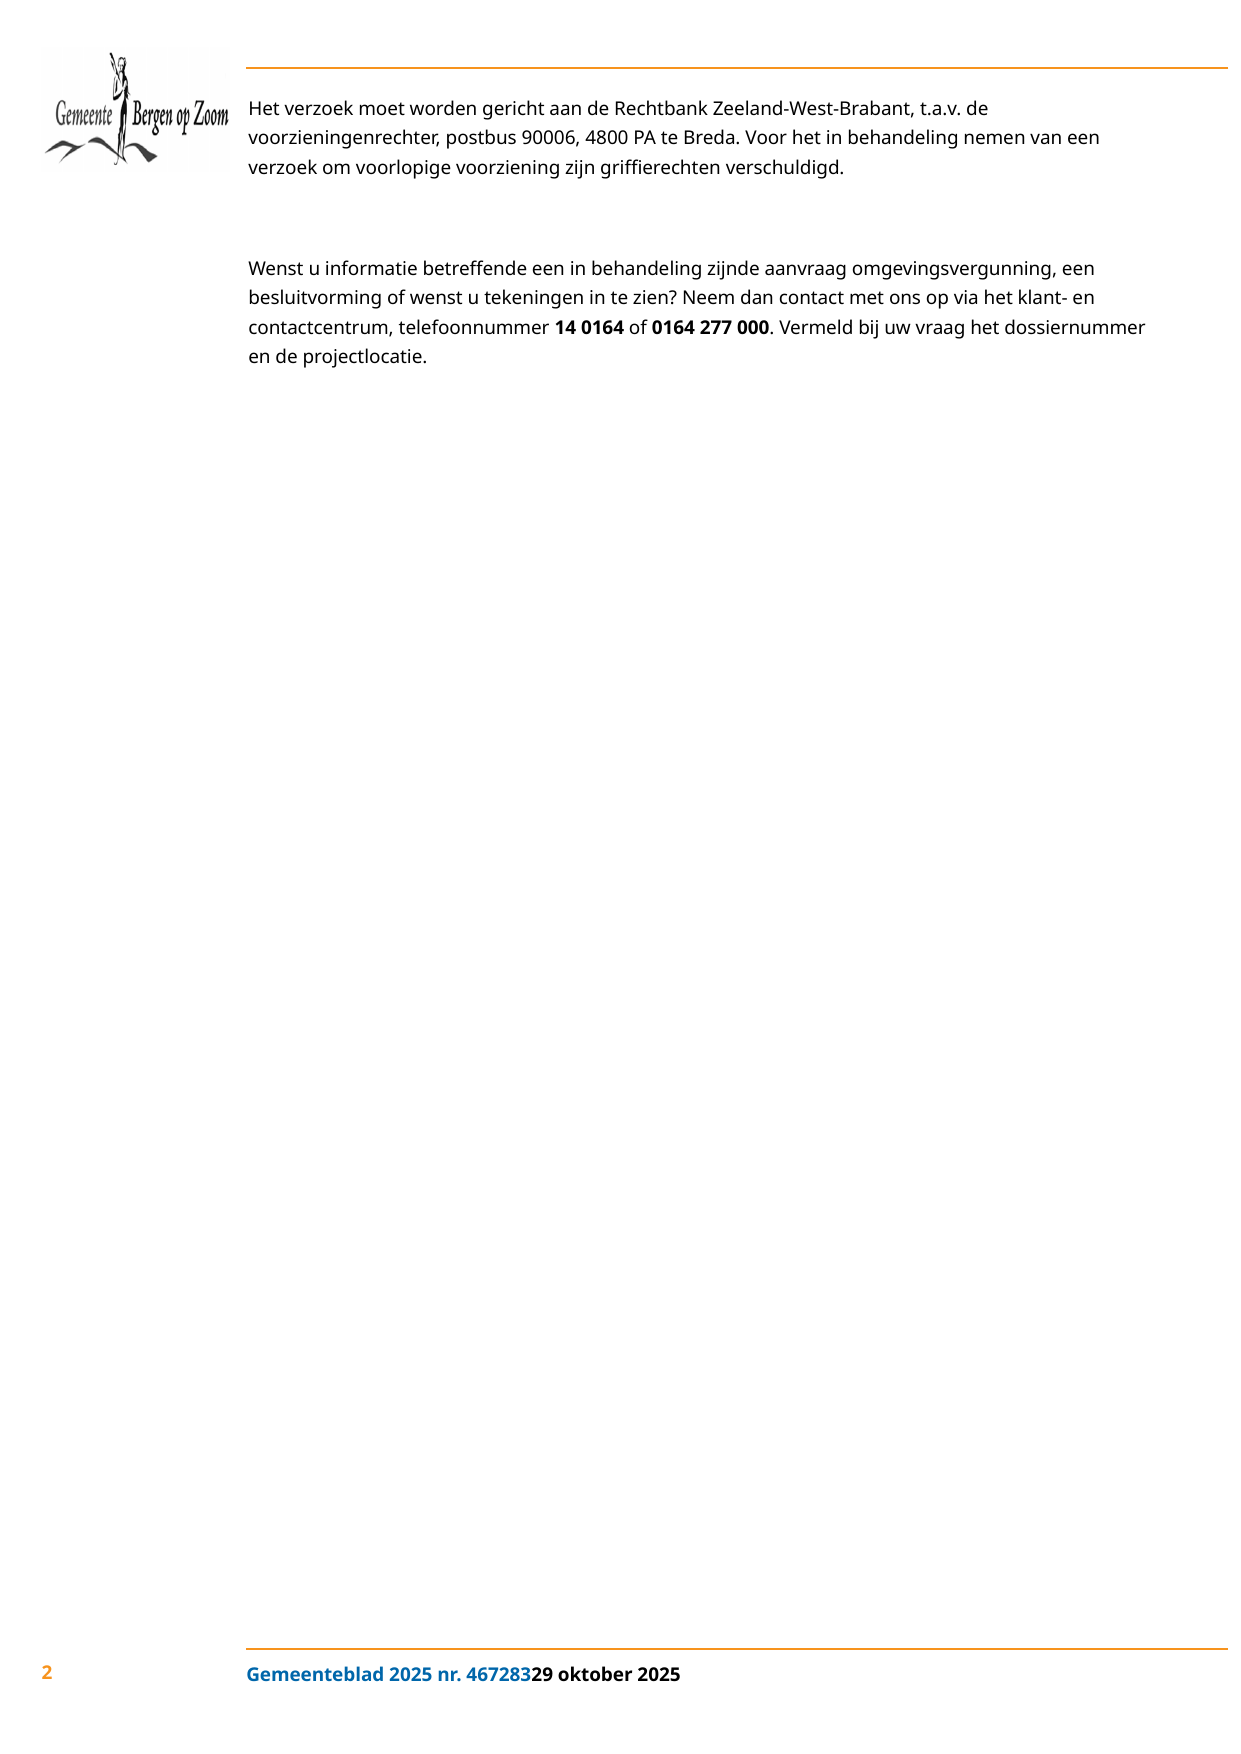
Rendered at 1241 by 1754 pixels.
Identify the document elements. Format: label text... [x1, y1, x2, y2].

text Wenst u informatie betreffende een in behandeling zijnde aanvraag omgevingsvergunning, een besluitvorming of wenst u tekeningen in te zien? Neem dan contact met ons op via het klant- en contactcentrum, telefoonnummer 14 0164 of 0164 277 000. Vermeld bij uw vraag het dossiernummer en de projectlocatie. [248, 255, 1152, 369]
picture [41, 47, 231, 172]
text Het verzoek moet worden gericht aan de Rechtbank Zeeland-West-Brabant, t.a.v. de voorzieningenrechter, postbus 90006, 4800 PA te Breda. Voor het in behandeling nemen van een verzoek om voorlopige voorziening zijn griffierechten verschuldigd. [248, 95, 1152, 180]
